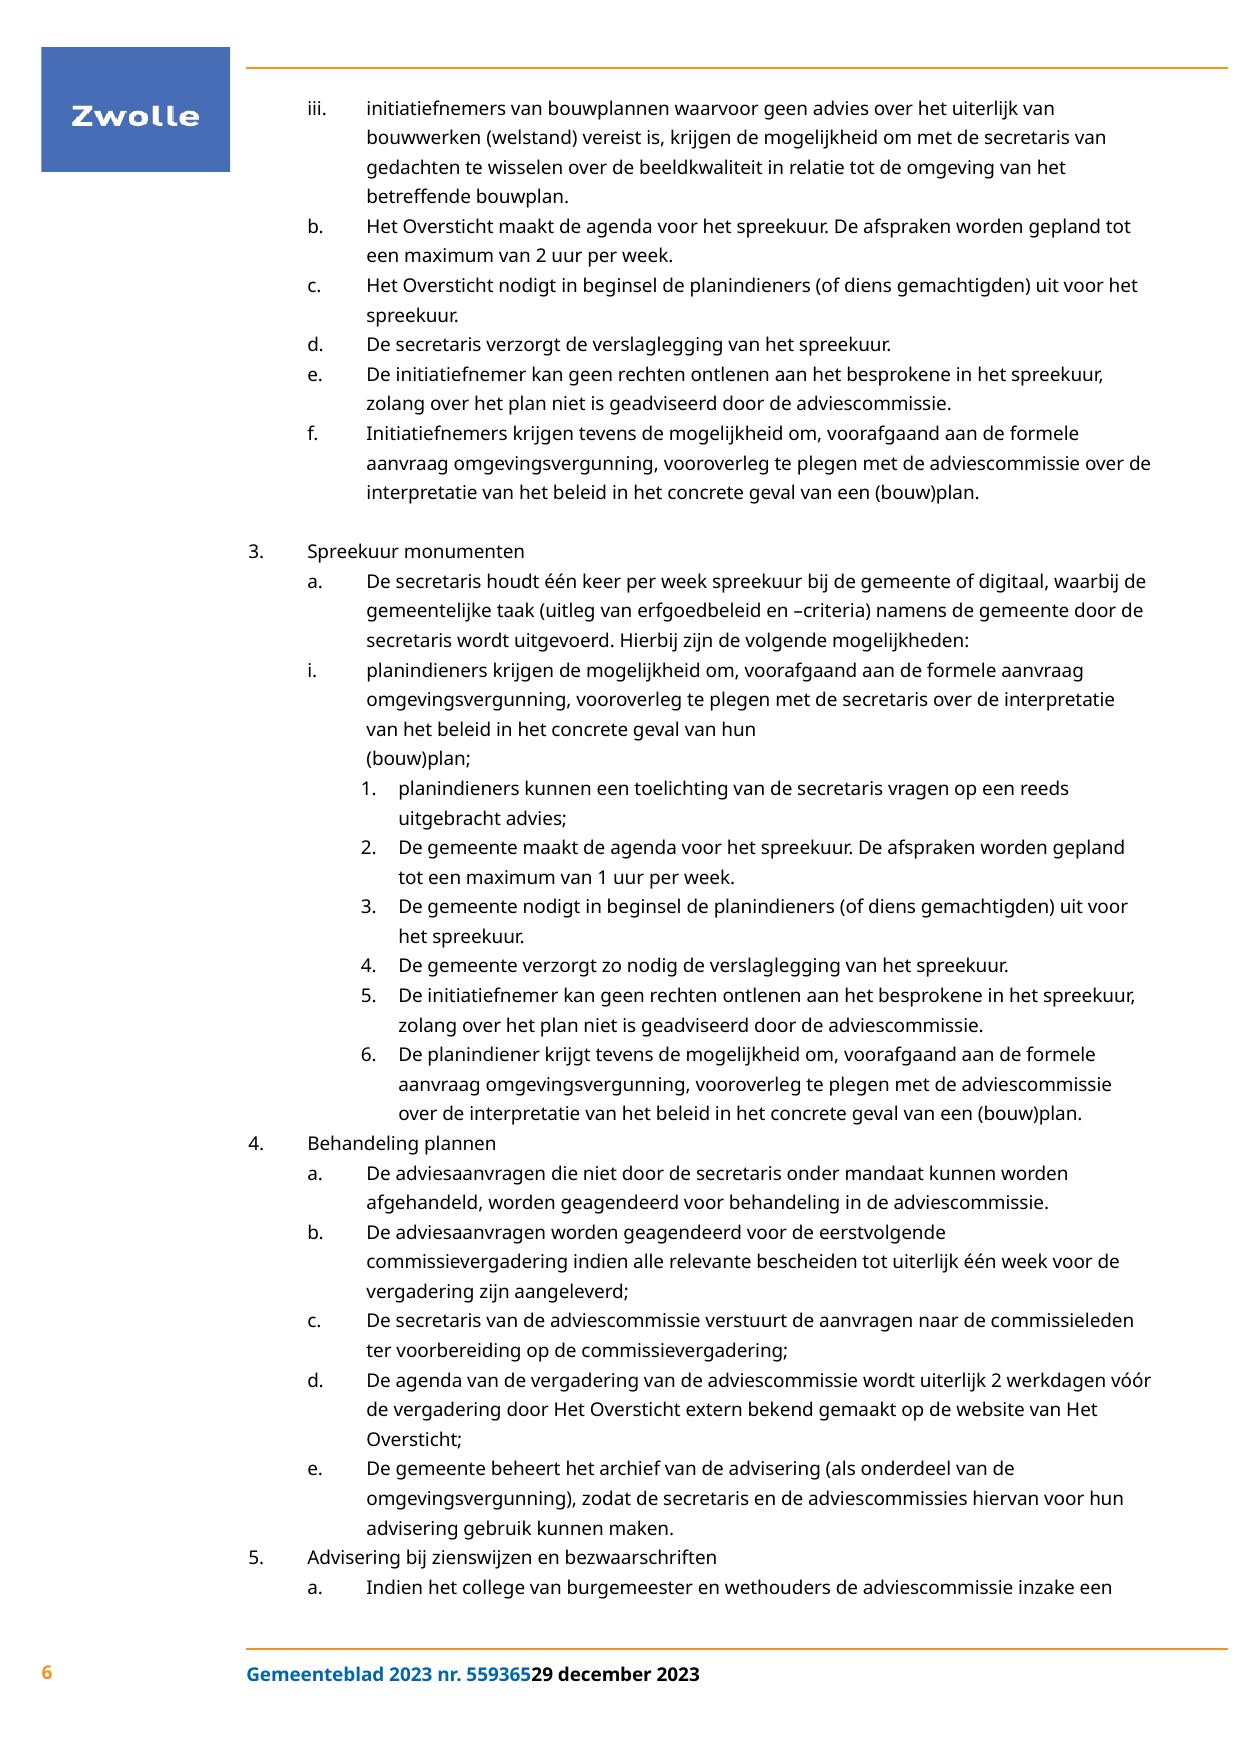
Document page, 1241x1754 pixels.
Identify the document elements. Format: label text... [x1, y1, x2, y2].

list De secretaris verzorgt de verslaglegging van het spreekuur. [307, 331, 1152, 357]
list Het Oversticht nodigt in beginsel de planindieners (of diens gemachtigden) uit voor het spreekuur. [307, 272, 1152, 328]
picture [41, 47, 231, 172]
list initiatiefnemers van bouwplannen waarvoor geen advies over het uiterlijk van bouwwerken (welstand) vereist is, krijgen de mogelijkheid om met de secretaris van gedachten te wisselen over de beeldkwaliteit in relatie tot de omgeving van het betreffende bouwplan. [307, 95, 1152, 209]
list De initiatiefnemer kan geen rechten ontlenen aan het besprokene in het spreekuur, zolang over het plan niet is geadviseerd door de adviescommissie. [361, 982, 1152, 1038]
list Behandeling plannen [248, 1130, 1152, 1156]
list De initiatiefnemer kan geen rechten ontlenen aan het besprokene in het spreekuur, zolang over het plan niet is geadviseerd door de adviescommissie. [307, 361, 1152, 416]
list Initiatiefnemers krijgen tevens de mogelijkheid om, voorafgaand aan de formele aanvraag omgevingsvergunning, vooroverleg te plegen met de adviescommissie over de interpretatie van het beleid in het concrete geval van een (bouw)plan. [307, 420, 1152, 505]
list De secretaris van de adviescommissie verstuurt de aanvragen naar de commissieleden ter voorbereiding op de commissievergadering; [307, 1308, 1152, 1363]
list De gemeente nodigt in beginsel de planindieners (of diens gemachtigden) uit voor het spreekuur. [361, 893, 1152, 949]
list De adviesaanvragen die niet door de secretaris onder mandaat kunnen worden afgehandeld, worden geagendeerd voor behandeling in de adviescommissie. [307, 1160, 1152, 1215]
list Spreekuur monumenten [248, 538, 1152, 564]
list planindieners krijgen de mogelijkheid om, voorafgaand aan de formele aanvraag omgevingsvergunning, vooroverleg te plegen met de secretaris over de interpretatie van het beleid in het concrete geval van hun [307, 657, 1152, 742]
list De planindiener krijgt tevens de mogelijkheid om, voorafgaand aan de formele aanvraag omgevingsvergunning, vooroverleg te plegen met de adviescommissie over de interpretatie van het beleid in het concrete geval van een (bouw)plan. [361, 1041, 1152, 1126]
list De gemeente beheert het archief van de advisering (als onderdeel van de omgevingsvergunning), zodat de secretaris en de adviescommissies hiervan voor hun advisering gebruik kunnen maken. [307, 1456, 1152, 1541]
list Het Oversticht maakt de agenda voor het spreekuur. De afspraken worden gepland tot een maximum van 2 uur per week. [307, 213, 1152, 268]
list Indien het college van burgemeester en wethouders de adviescommissie inzake een [307, 1574, 1152, 1600]
list Advisering bij zienswijzen en bezwaarschriften [248, 1544, 1152, 1570]
list De adviesaanvragen worden geagendeerd voor de eerstvolgende commissievergadering indien alle relevante bescheiden tot uiterlijk één week voor de vergadering zijn aangeleverd; [307, 1219, 1152, 1304]
list (bouw)plan; [307, 746, 1152, 771]
list De gemeente maakt de agenda voor het spreekuur. De afspraken worden gepland tot een maximum van 1 uur per week. [361, 834, 1152, 890]
list planindieners kunnen een toelichting van de secretaris vragen op een reeds uitgebracht advies; [361, 775, 1152, 831]
list De secretaris houdt één keer per week spreekuur bij de gemeente of digitaal, waarbij de gemeentelijke taak (uitleg van erfgoedbeleid en –criteria) namens de gemeente door de secretaris wordt uitgevoerd. Hierbij zijn de volgende mogelijkheden: [307, 568, 1152, 653]
list De gemeente verzorgt zo nodig de verslaglegging van het spreekuur. [361, 953, 1152, 978]
list De agenda van de vergadering van de adviescommissie wordt uiterlijk 2 werkdagen vóór de vergadering door Het Oversticht extern bekend gemaakt op de website van Het Oversticht; [307, 1367, 1152, 1452]
